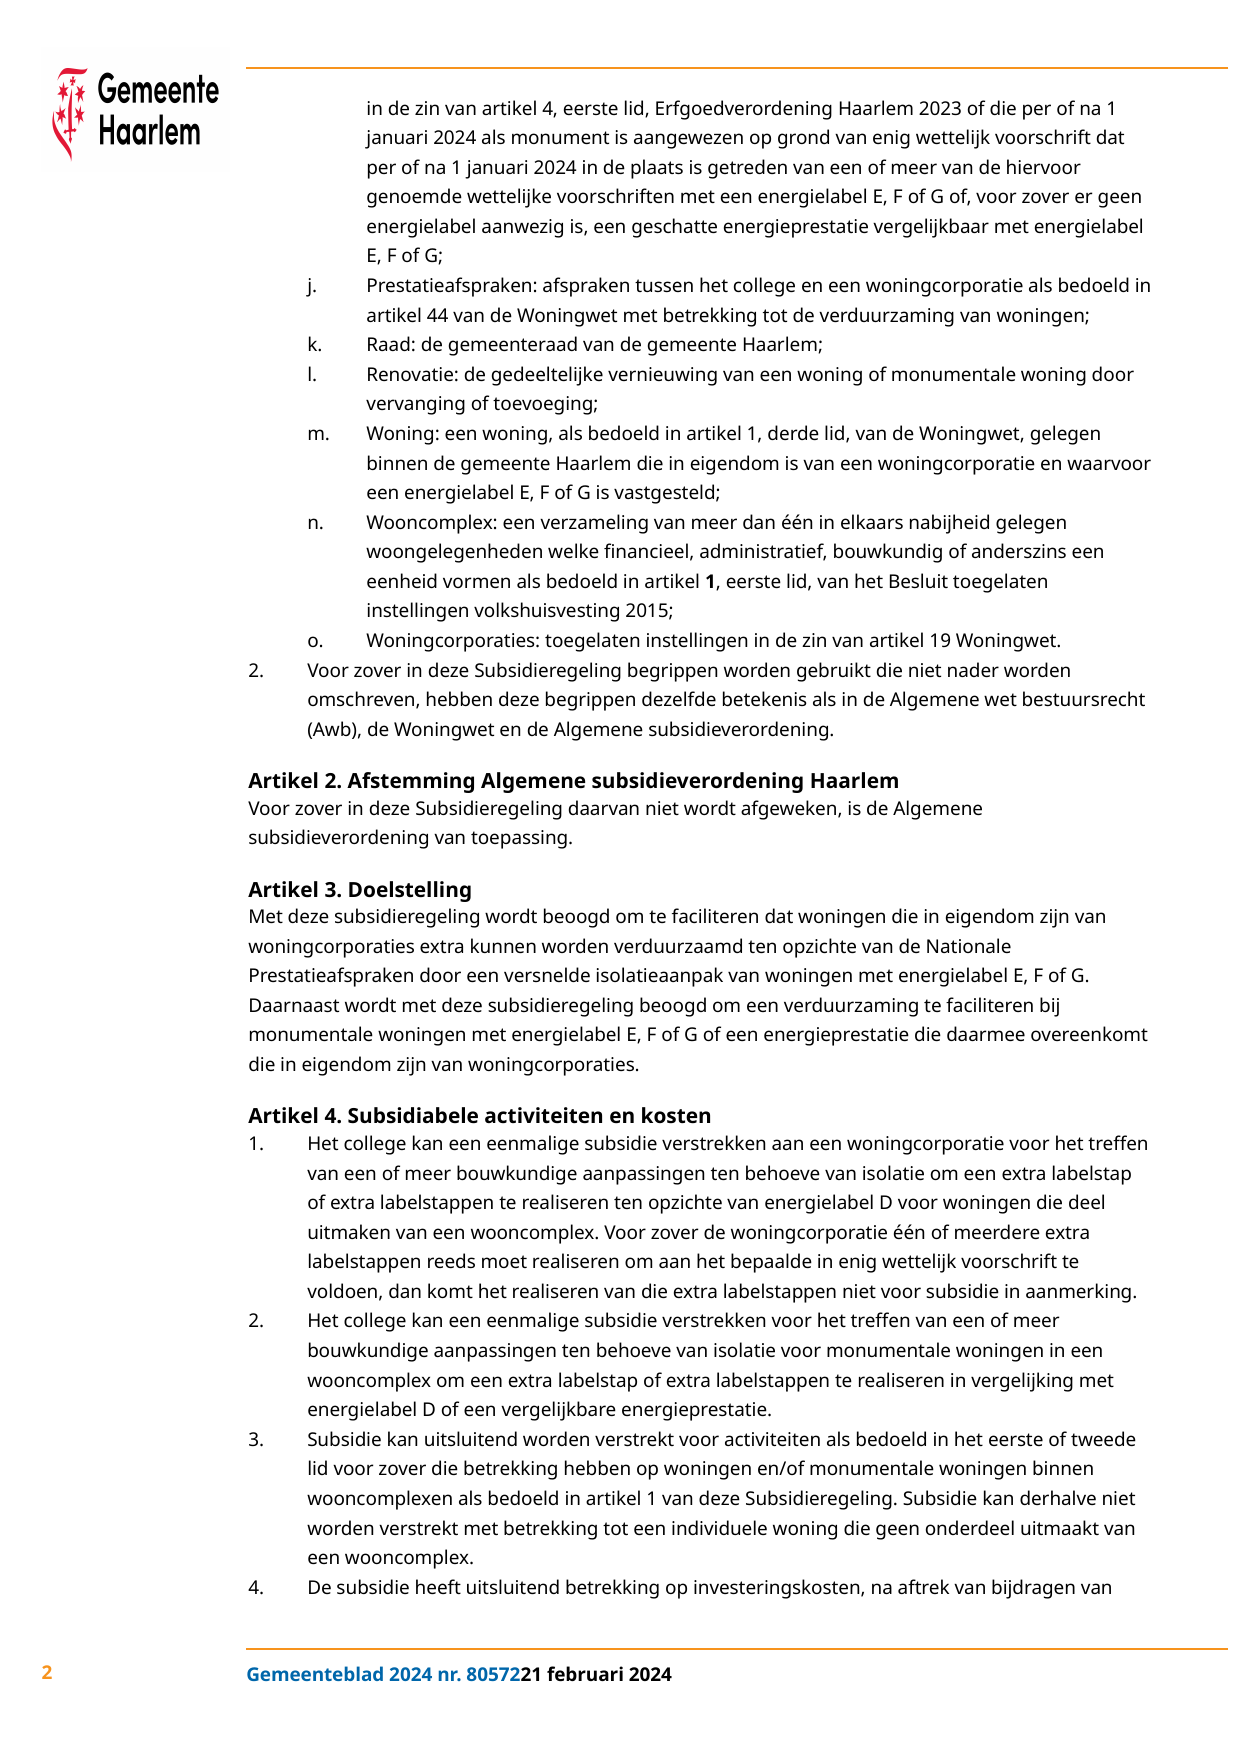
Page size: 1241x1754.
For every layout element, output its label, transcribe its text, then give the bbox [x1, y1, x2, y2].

list Voor zover in deze Subsidieregeling begrippen worden gebruikt die niet nader worden omschreven, hebben deze begrippen dezelfde betekenis als in de Algemene wet bestuursrecht (Awb), de Woningwet en de Algemene subsidieverordening. [248, 657, 1152, 742]
list Renovatie: de gedeeltelijke vernieuwing van een woning of monumentale woning door vervanging of toevoeging; [307, 361, 1152, 416]
list Het college kan een eenmalige subsidie verstrekken voor het treffen van een of meer bouwkundige aanpassingen ten behoeve van isolatie voor monumentale woningen in een wooncomplex om een extra labelstap of extra labelstappen te realiseren in vergelijking met energielabel D of een vergelijkbare energieprestatie. [248, 1308, 1152, 1422]
list Woning: een woning, als bedoeld in artikel 1, derde lid, van de Woningwet, gelegen binnen de gemeente Haarlem die in eigendom is van een woningcorporatie en waarvoor een energielabel E, F of G is vastgesteld; [307, 420, 1152, 505]
text Artikel 4. Subsidiabele activiteiten en kosten [248, 1102, 1152, 1130]
list Het college kan een eenmalige subsidie verstrekken aan een woningcorporatie voor het treffen van een of meer bouwkundige aanpassingen ten behoeve van isolatie om een extra labelstap of extra labelstappen te realiseren ten opzichte van energielabel D voor woningen die deel uitmaken van een wooncomplex. Voor zover de woningcorporatie één of meerdere extra labelstappen reeds moet realiseren om aan het bepaalde in enig wettelijk voorschrift te voldoen, dan komt het realiseren van die extra labelstappen niet voor subsidie in aanmerking. [248, 1130, 1152, 1304]
list Woningcorporaties: toegelaten instellingen in de zin van artikel 19 Woningwet. [307, 627, 1152, 653]
picture [41, 47, 231, 172]
text Voor zover in deze Subsidieregeling daarvan niet wordt afgeweken, is de Algemene subsidieverordening van toepassing. [248, 795, 1152, 850]
list De subsidie heeft uitsluitend betrekking op investeringskosten, na aftrek van bijdragen van [248, 1574, 1152, 1599]
list Subsidie kan uitsluitend worden verstrekt voor activiteiten als bedoeld in het eerste of tweede lid voor zover die betrekking hebben op woningen en/of monumentale woningen binnen wooncomplexen als bedoeld in artikel 1 van deze Subsidieregeling. Subsidie kan derhalve niet worden verstrekt met betrekking tot een individuele woning die geen onderdeel uitmaakt van een wooncomplex. [248, 1426, 1152, 1570]
text Met deze subsidieregeling wordt beoogd om te faciliteren dat woningen die in eigendom zijn van woningcorporaties extra kunnen worden verduurzaamd ten opzichte van de Nationale Prestatieafspraken door een versnelde isolatieaanpak van woningen met energielabel E, F of G. Daarnaast wordt met deze subsidieregeling beoogd om een verduurzaming te faciliteren bij monumentale woningen met energielabel E, F of G of een energieprestatie die daarmee overeenkomt die in eigendom zijn van woningcorporaties. [248, 903, 1152, 1077]
text Artikel 3. Doelstelling [248, 875, 1152, 903]
list Wooncomplex: een verzameling van meer dan één in elkaars nabijheid gelegen woongelegenheden welke financieel, administratief, bouwkundig of anderszins een eenheid vormen als bedoeld in artikel 1, eerste lid, van het Besluit toegelaten instellingen volkshuisvesting 2015; [307, 509, 1152, 623]
text Artikel 2. Afstemming Algemene subsidieverordening Haarlem [248, 766, 1152, 795]
list in de zin van artikel 4, eerste lid, Erfgoedverordening Haarlem 2023 of die per of na 1 januari 2024 als monument is aangewezen op grond van enig wettelijk voorschrift dat per of na 1 januari 2024 in de plaats is getreden van een of meer van de hiervoor genoemde wettelijke voorschriften met een energielabel E, F of G of, voor zover er geen energielabel aanwezig is, een geschatte energieprestatie vergelijkbaar met energielabel E, F of G; [307, 95, 1152, 268]
list Raad: de gemeenteraad van de gemeente Haarlem; [307, 331, 1152, 357]
list Prestatieafspraken: afspraken tussen het college en een woningcorporatie als bedoeld in artikel 44 van de Woningwet met betrekking tot de verduurzaming van woningen; [307, 272, 1152, 328]
